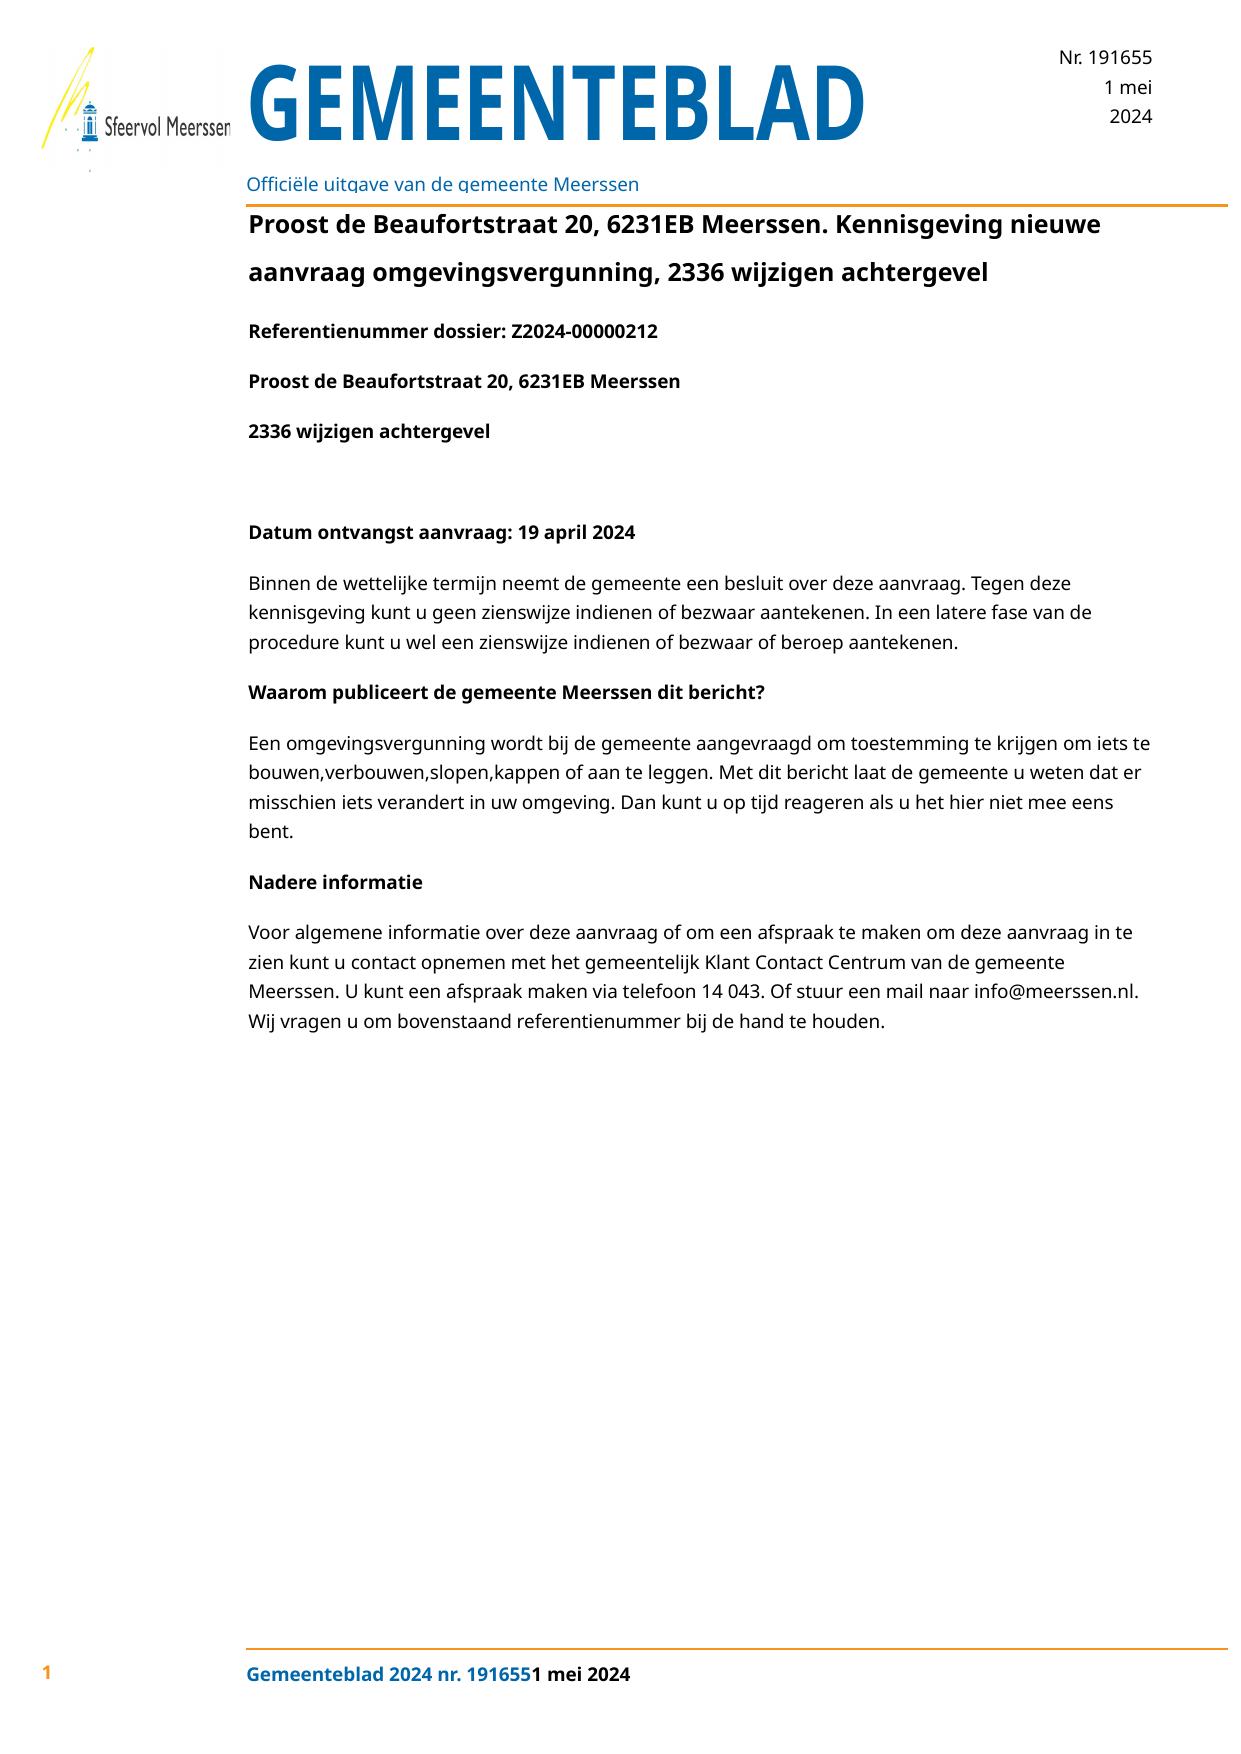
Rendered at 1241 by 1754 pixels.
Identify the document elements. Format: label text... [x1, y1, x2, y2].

text Proost de Beaufortstraat 20, 6231EB Meerssen [248, 368, 1152, 394]
text Waarom publiceert de gemeente Meerssen dit bericht? [248, 679, 1152, 705]
text Nadere informatie [248, 869, 1152, 895]
text 2336 wijzigen achtergevel [248, 419, 1152, 444]
text Proost de Beaufortstraat 20, 6231EB Meerssen. Kennisgeving nieuwe aanvraag omgevingsvergunning, 2336 wijzigen achtergevel [248, 207, 1152, 288]
text Datum ontvangst aanvraag: 19 april 2024 [248, 519, 1152, 545]
text Een omgevingsvergunning wordt bij de gemeente aangevraagd om toestemming te krijgen om iets te bouwen,verbouwen,slopen,kappen of aan te leggen. Met dit bericht laat de gemeente u weten dat er misschien iets verandert in uw omgeving. Dan kunt u op tijd reageren als u het hier niet mee eens bent. [248, 730, 1152, 844]
text Referentienummer dossier: Z2024-00000212 [248, 318, 1152, 344]
picture [41, 47, 231, 172]
text Voor algemene informatie over deze aanvraag of om een afspraak te maken om deze aanvraag in te zien kunt u contact opnemen met het gemeentelijk Klant Contact Centrum van de gemeente Meerssen. U kunt een afspraak maken via telefoon 14 043. Of stuur een mail naar info@meerssen.nl. Wij vragen u om bovenstaand referentienummer bij de hand te houden. [248, 919, 1152, 1034]
text Binnen de wettelijke termijn neemt de gemeente een besluit over deze aanvraag. Tegen deze kennisgeving kunt u geen zienswijze indienen of bezwaar aantekenen. In een latere fase van de procedure kunt u wel een zienswijze indienen of bezwaar of beroep aantekenen. [248, 570, 1152, 655]
